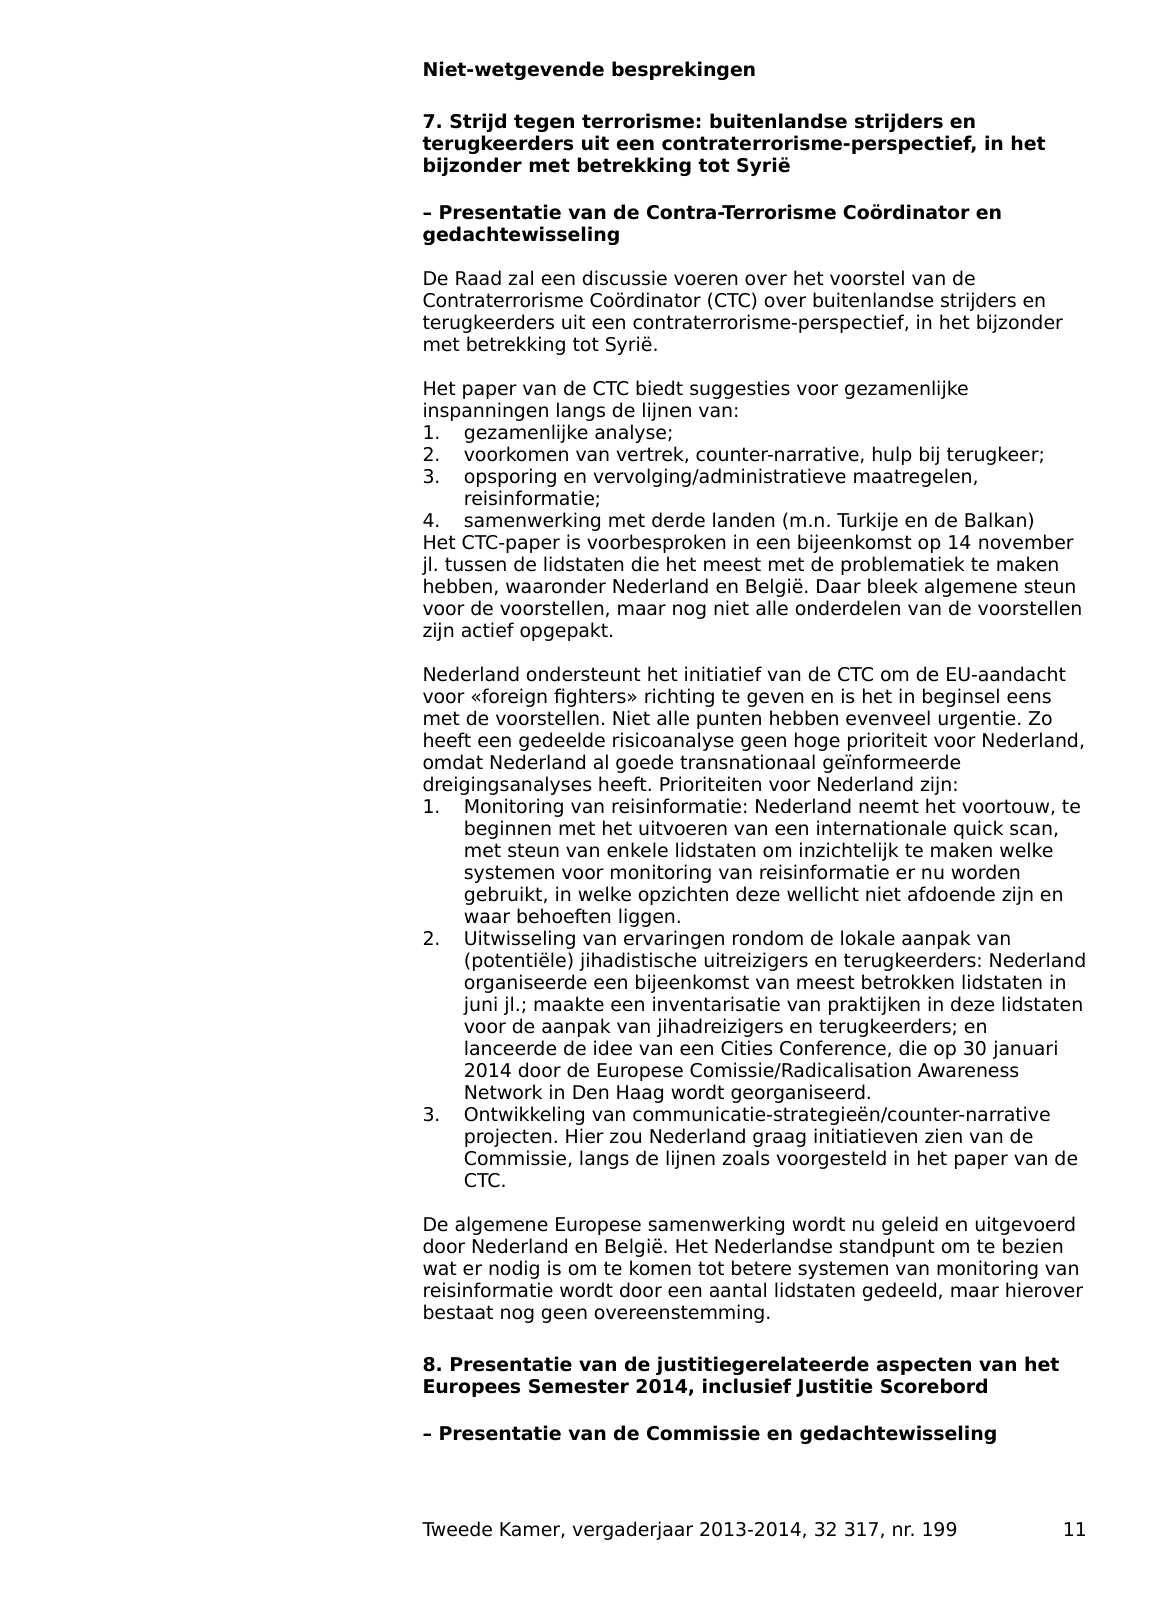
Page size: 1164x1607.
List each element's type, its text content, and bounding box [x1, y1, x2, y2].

text 3. opsporing en vervolging/administratieve maatregelen, reisinformatie; [422, 466, 1087, 510]
text Nederland ondersteunt het initiatief van de CTC om de EU-aandacht voor «foreign fighters» richting te geven en is het in beginsel eens met de voorstellen. Niet alle punten hebben evenveel urgentie. Zo heeft een gedeelde risicoanalyse geen hoge prioriteit voor Nederland, omdat Nederland al goede transnationaal geïnformeerde dreigingsanalyses heeft. Prioriteiten voor Nederland zijn: [422, 664, 1087, 796]
text 2. voorkomen van vertrek, counter-narrative, hulp bij terugkeer; [422, 444, 1087, 466]
text De algemene Europese samenwerking wordt nu geleid en uitgevoerd door Nederland en België. Het Nederlandse standpunt om te bezien wat er nodig is om te komen tot betere systemen van monitoring van reisinformatie wordt door een aantal lidstaten gedeeld, maar hierover bestaat nog geen overeenstemming. [422, 1214, 1087, 1324]
subtitle 7. Strijd tegen terrorisme: buitenlandse strijders en terugkeerders uit een contraterrorisme-perspectief, in het bijzonder met betrekking tot Syrië [422, 111, 1087, 177]
text 1. gezamenlijke analyse; [422, 422, 1087, 444]
text De Raad zal een discussie voeren over het voorstel van de Contraterrorisme Coördinator (CTC) over buitenlandse strijders en terugkeerders uit een contraterrorisme-perspectief, in het bijzonder met betrekking tot Syrië. [422, 268, 1087, 356]
text 2. Uitwisseling van ervaringen rondom de lokale aanpak van (potentiële) jihadistische uitreizigers en terugkeerders: Nederland organiseerde een bijeenkomst van meest betrokken lidstaten in juni jl.; maakte een inventarisatie van praktijken in deze lidstaten voor de aanpak van jihadreizigers en terugkeerders; en lanceerde de idee van een Cities Conference, die op 30 januari 2014 door de Europese Comissie/Radicalisation Awareness Network in Den Haag wordt georganiseerd. [422, 928, 1087, 1104]
text – Presentatie van de Commissie en gedachtewisseling [422, 1423, 1087, 1445]
subtitle 8. Presentatie van de justitiegerelateerde aspecten van het Europees Semester 2014, inclusief Justitie Scorebord [422, 1354, 1087, 1398]
text 4. samenwerking met derde landen (m.n. Turkije en de Balkan) [422, 510, 1087, 532]
text 1. Monitoring van reisinformatie: Nederland neemt het voortouw, te beginnen met het uitvoeren van een internationale quick scan, met steun van enkele lidstaten om inzichtelijk te maken welke systemen voor monitoring van reisinformatie er nu worden gebruikt, in welke opzichten deze wellicht niet afdoende zijn en waar behoeften liggen. [422, 796, 1087, 928]
text 3. Ontwikkeling van communicatie-strategieën/counter-narrative projecten. Hier zou Nederland graag initiatieven zien van de Commissie, langs de lijnen zoals voorgesteld in het paper van de CTC. [422, 1104, 1087, 1192]
text Het CTC-paper is voorbesproken in een bijeenkomst op 14 november jl. tussen de lidstaten die het meest met de problematiek te maken hebben, waaronder Nederland en België. Daar bleek algemene steun voor de voorstellen, maar nog niet alle onderdelen van de voorstellen zijn actief opgepakt. [422, 532, 1087, 642]
text Het paper van de CTC biedt suggesties voor gezamenlijke inspanningen langs de lijnen van: [422, 378, 1087, 422]
subtitle Niet-wetgevende besprekingen [422, 59, 1087, 81]
text – Presentatie van de Contra-Terrorisme Coördinator en gedachtewisseling [422, 202, 1087, 246]
